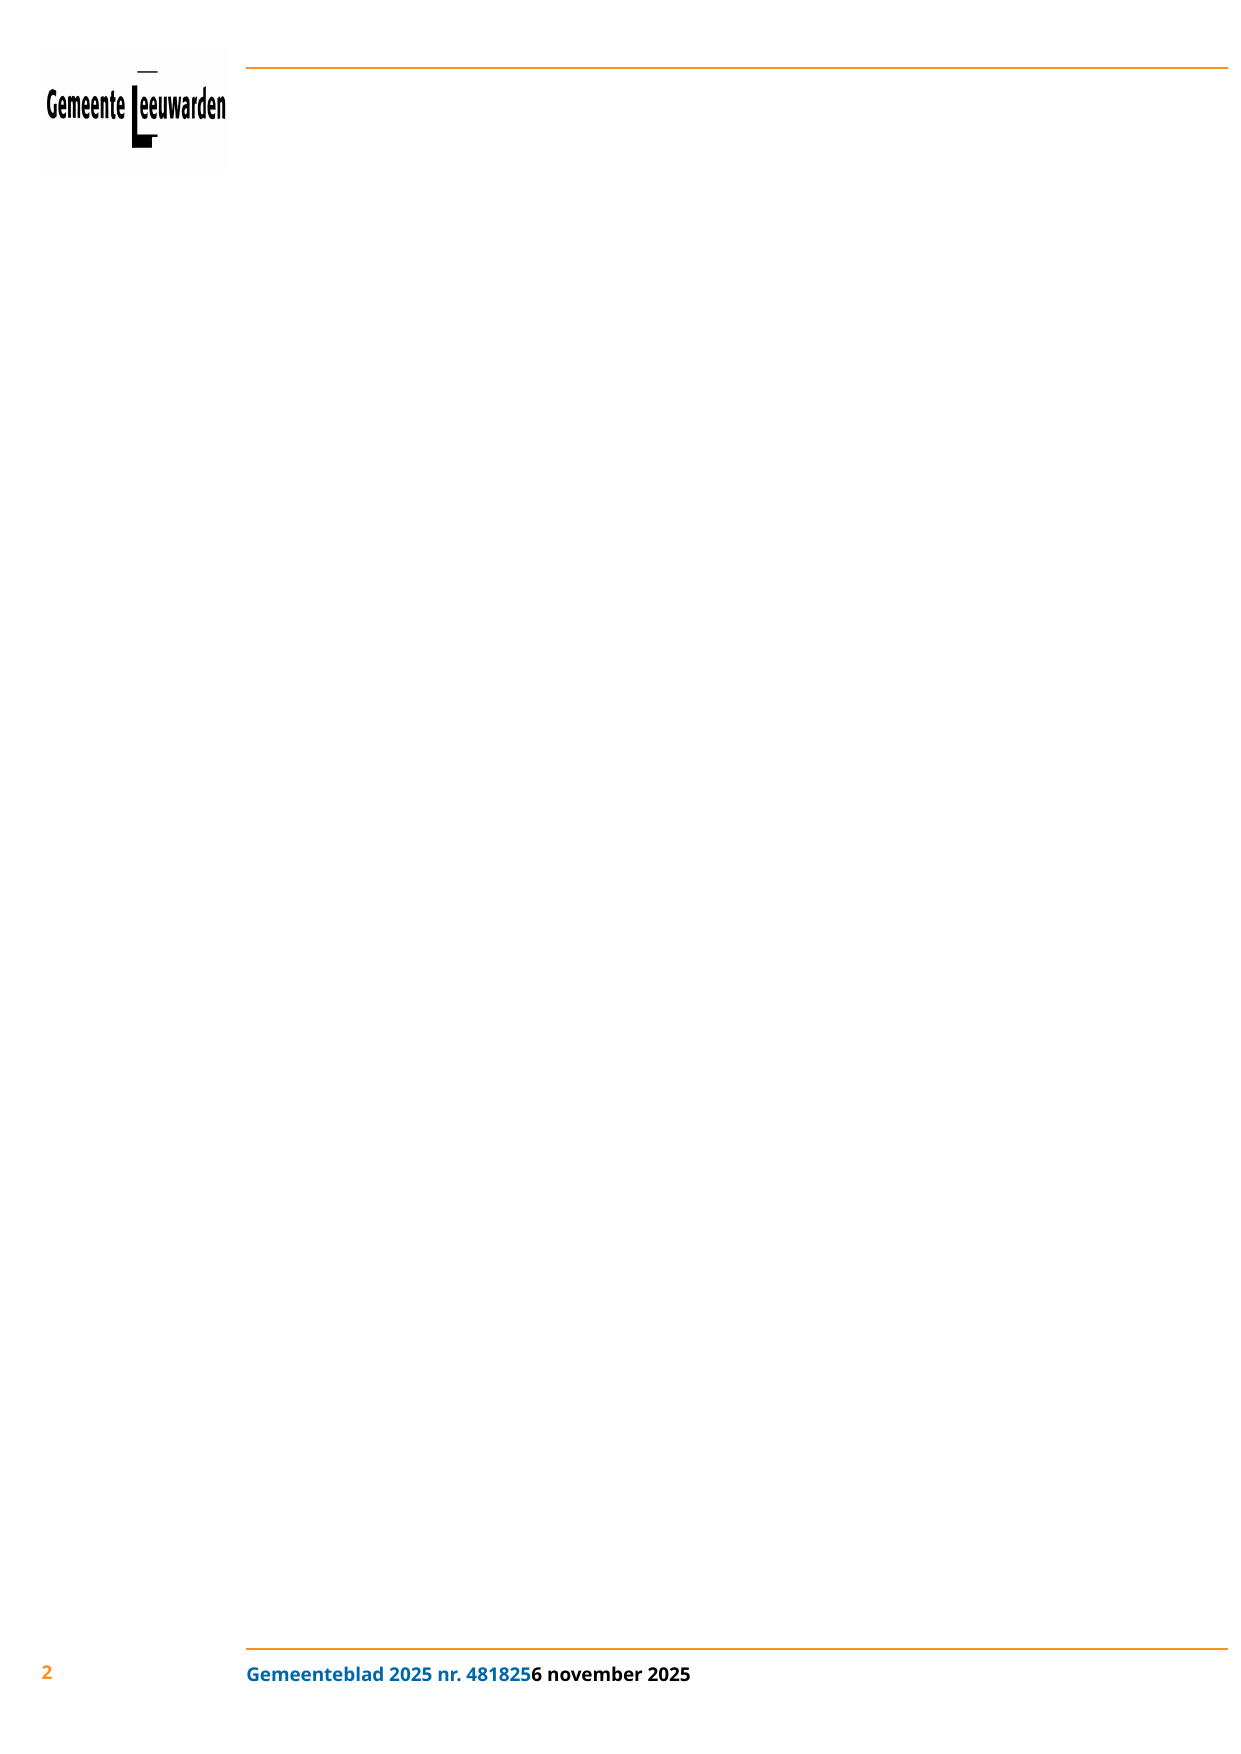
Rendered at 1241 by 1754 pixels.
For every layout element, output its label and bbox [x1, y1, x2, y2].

picture [41, 47, 231, 172]
